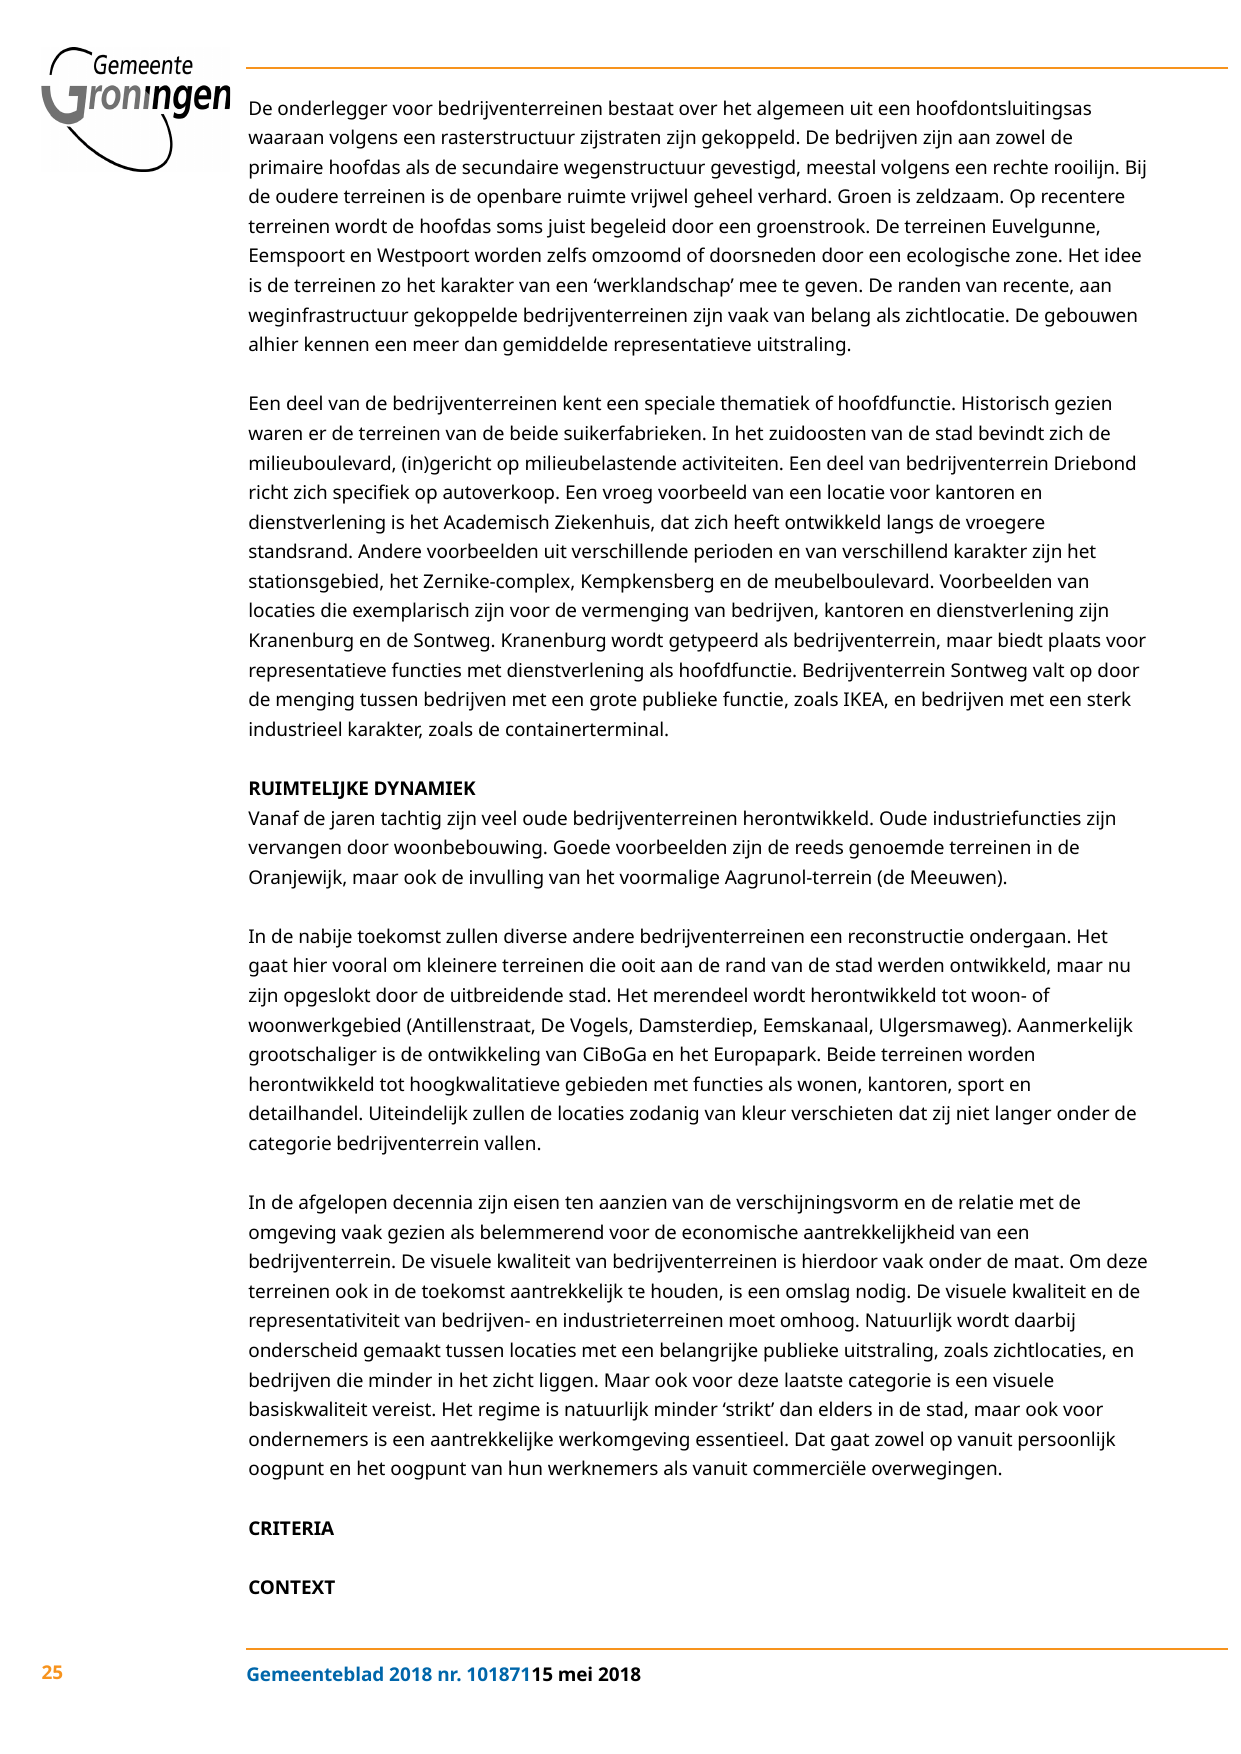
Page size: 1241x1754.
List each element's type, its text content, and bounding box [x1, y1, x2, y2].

text In de nabije toekomst zullen diverse andere bedrijventerreinen een reconstructie ondergaan. Het gaat hier vooral om kleinere terreinen die ooit aan de rand van de stad werden ontwikkeld, maar nu zijn opgeslokt door de uitbreidende stad. Het merendeel wordt herontwikkeld tot woon- of woonwerkgebied (Antillenstraat, De Vogels, Damsterdiep, Eemskanaal, Ulgersmaweg). Aanmerkelijk grootschaliger is de ontwikkeling van CiBoGa en het Europapark. Beide terreinen worden herontwikkeld tot hoogkwalitatieve gebieden met functies als wonen, kantoren, sport en detailhandel. Uiteindelijk zullen de locaties zodanig van kleur verschieten dat zij niet langer onder de categorie bedrijventerrein vallen. [248, 923, 1152, 1156]
text De onderlegger voor bedrijventerreinen bestaat over het algemeen uit een hoofdontsluitingsas waaraan volgens een rasterstructuur zijstraten zijn gekoppeld. De bedrijven zijn aan zowel de primaire hoofdas als de secundaire wegenstructuur gevestigd, meestal volgens een rechte rooilijn. Bij de oudere terreinen is de openbare ruimte vrijwel geheel verhard. Groen is zeldzaam. Op recentere terreinen wordt de hoofdas soms juist begeleid door een groenstrook. De terreinen Euvelgunne, Eemspoort en Westpoort worden zelfs omzoomd of doorsneden door een ecologische zone. Het idee is de terreinen zo het karakter van een ‘werklandschap’ mee te geven. De randen van recente, aan weginfrastructuur gekoppelde bedrijventerreinen zijn vaak van belang als zichtlocatie. De gebouwen alhier kennen een meer dan gemiddelde representatieve uitstraling. [248, 95, 1152, 357]
text CRITERIA [248, 1515, 1152, 1541]
picture [41, 47, 231, 172]
text In de afgelopen decennia zijn eisen ten aanzien van de verschijningsvorm en de relatie met de omgeving vaak gezien als belemmerend voor de economische aantrekkelijkheid van een bedrijventerrein. De visuele kwaliteit van bedrijventerreinen is hierdoor vaak onder de maat. Om deze terreinen ook in de toekomst aantrekkelijk te houden, is een omslag nodig. De visuele kwaliteit en de representativiteit van bedrijven- en industrieterreinen moet omhoog. Natuurlijk wordt daarbij onderscheid gemaakt tussen locaties met een belangrijke publieke uitstraling, zoals zichtlocaties, en bedrijven die minder in het zicht liggen. Maar ook voor deze laatste categorie is een visuele basiskwaliteit vereist. Het regime is natuurlijk minder ‘strikt’ dan elders in de stad, maar ook voor ondernemers is een aantrekkelijke werkomgeving essentieel. Dat gaat zowel op vanuit persoonlijk oogpunt en het oogpunt van hun werknemers als vanuit commerciële overwegingen. [248, 1189, 1152, 1481]
text Een deel van de bedrijventerreinen kent een speciale thematiek of hoofdfunctie. Historisch gezien waren er de terreinen van de beide suikerfabrieken. In het zuidoosten van de stad bevindt zich de milieuboulevard, (in)gericht op milieubelastende activiteiten. Een deel van bedrijventerrein Driebond richt zich specifiek op autoverkoop. Een vroeg voorbeeld van een locatie voor kantoren en dienstverlening is het Academisch Ziekenhuis, dat zich heeft ontwikkeld langs de vroegere standsrand. Andere voorbeelden uit verschillende perioden en van verschillend karakter zijn het stationsgebied, het Zernike-complex, Kempkensberg en de meubelboulevard. Voorbeelden van locaties die exemplarisch zijn voor de vermenging van bedrijven, kantoren en dienstverlening zijn Kranenburg en de Sontweg. Kranenburg wordt getypeerd als bedrijventerrein, maar biedt plaats voor representatieve functies met dienstverlening als hoofdfunctie. Bedrijventerrein Sontweg valt op door de menging tussen bedrijven met een grote publieke functie, zoals IKEA, en bedrijven met een sterk industrieel karakter, zoals de containerterminal. [248, 391, 1152, 742]
text CONTEXT [248, 1574, 1152, 1600]
text Vanaf de jaren tachtig zijn veel oude bedrijventerreinen herontwikkeld. Oude industriefuncties zijn vervangen door woonbebouwing. Goede voorbeelden zijn de reeds genoemde terreinen in de Oranjewijk, maar ook de invulling van het voormalige Aagrunol-terrein (de Meeuwen). [248, 805, 1152, 890]
text RUIMTELIJKE DYNAMIEK [248, 775, 1152, 801]
